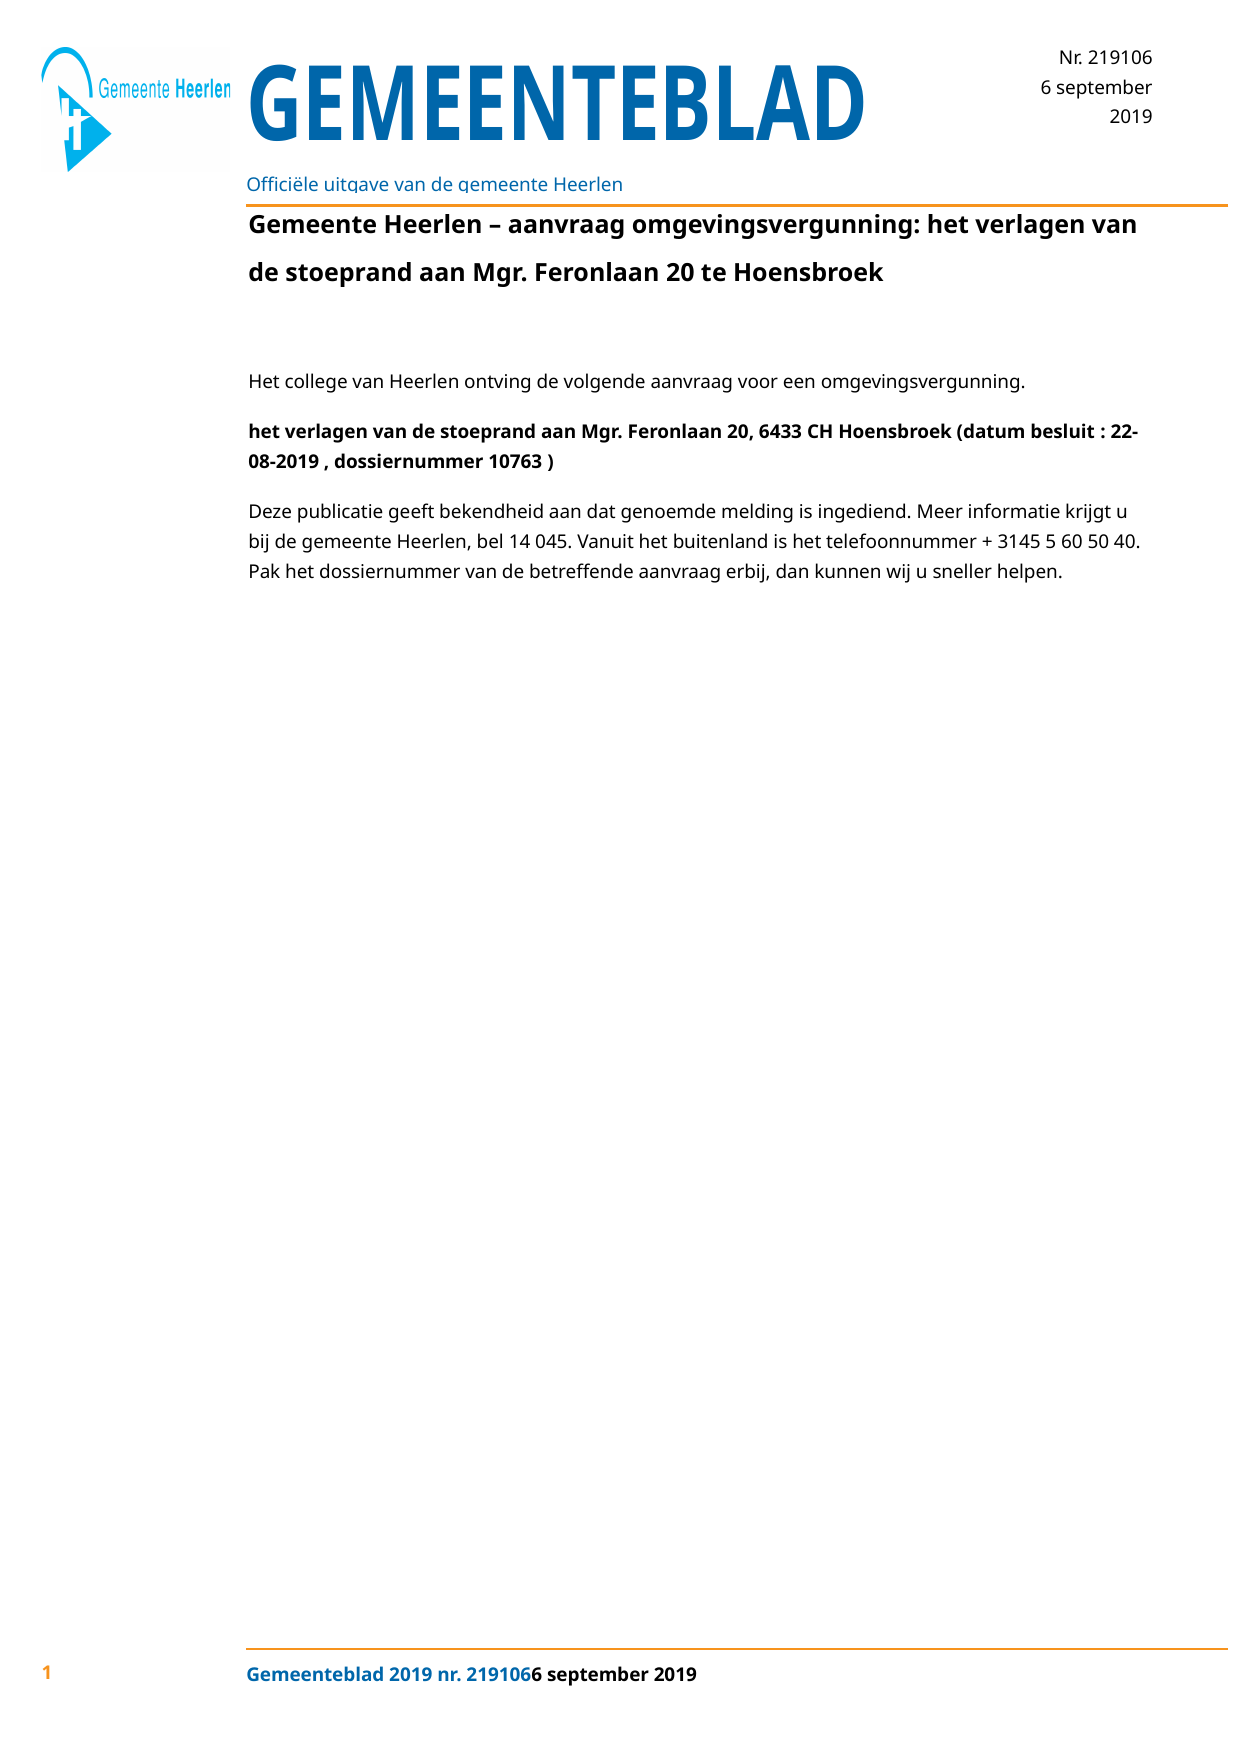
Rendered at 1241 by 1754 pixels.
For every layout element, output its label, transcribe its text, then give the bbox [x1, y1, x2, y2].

text Deze publicatie geeft bekendheid aan dat genoemde melding is ingediend. Meer informatie krijgt u bij de gemeente Heerlen, bel 14 045. Vanuit het buitenland is het telefoonnummer + 3145 5 60 50 40. Pak het dossiernummer van de betreffende aanvraag erbij, dan kunnen wij u sneller helpen. [248, 499, 1152, 584]
text Het college van Heerlen ontving de volgende aanvraag voor een omgevingsvergunning. [248, 368, 1152, 394]
picture [41, 47, 231, 172]
picture [41, 47, 58, 70]
text het verlagen van de stoeprand aan Mgr. Feronlaan 20, 6433 CH Hoensbroek (datum besluit : 22-08-2019 , dossiernummer 10763 ) [248, 419, 1152, 474]
text Gemeente Heerlen – aanvraag omgevingsvergunning: het verlagen van de stoeprand aan Mgr. Feronlaan 20 te Hoensbroek [248, 207, 1152, 288]
